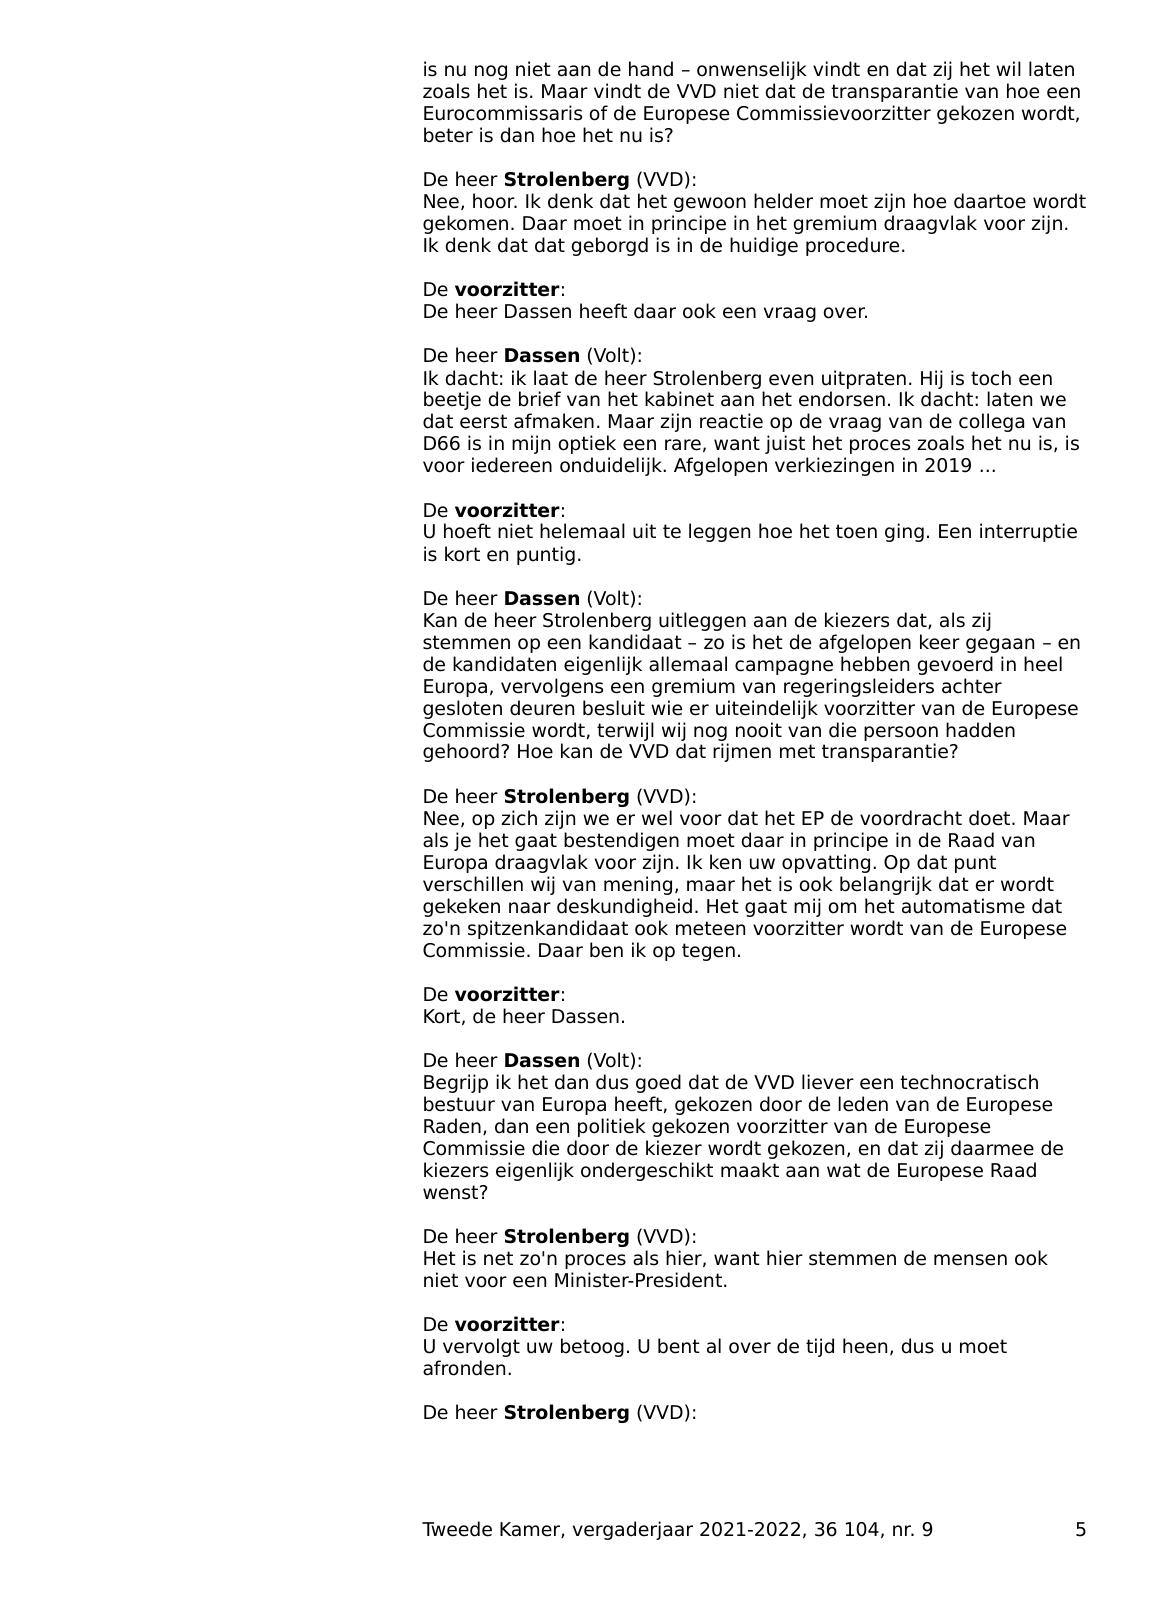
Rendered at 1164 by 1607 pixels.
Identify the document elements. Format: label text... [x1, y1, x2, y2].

text is nu nog niet aan de hand – onwenselijk vindt en dat zij het wil laten zoals het is. Maar vindt de VVD niet dat de transparantie van hoe een Eurocommissaris of de Europese Commissievoorzitter gekozen wordt, beter is dan hoe het nu is? [422, 59, 1087, 147]
text Kort, de heer Dassen. [422, 1006, 1087, 1028]
text De heer Dassen (Volt): [422, 588, 1087, 609]
text U hoeft niet helemaal uit te leggen hoe het toen ging. Een interruptie is kort en puntig. [422, 521, 1087, 565]
text De voorzitter: [422, 279, 1087, 301]
text Kan de heer Strolenberg uitleggen aan de kiezers dat, als zij stemmen op een kandidaat – zo is het de afgelopen keer gegaan – en de kandidaten eigenlijk allemaal campagne hebben gevoerd in heel Europa, vervolgens een gremium van regeringsleiders achter gesloten deuren besluit wie er uiteindelijk voorzitter van de Europese Commissie wordt, terwijl wij nog nooit van die persoon hadden gehoord? Hoe kan de VVD dat rijmen met transparantie? [422, 609, 1087, 763]
text De heer Dassen (Volt): [422, 345, 1087, 367]
text Begrijp ik het dan dus goed dat de VVD liever een technocratisch bestuur van Europa heeft, gekozen door de leden van de Europese Raden, dan een politiek gekozen voorzitter van de Europese Commissie die door de kiezer wordt gekozen, en dat zij daarmee de kiezers eigenlijk ondergeschikt maakt aan wat de Europese Raad wenst? [422, 1072, 1087, 1204]
text Nee, hoor. Ik denk dat het gewoon helder moet zijn hoe daartoe wordt gekomen. Daar moet in principe in het gremium draagvlak voor zijn. Ik denk dat dat geborgd is in de huidige procedure. [422, 191, 1087, 257]
text Nee, op zich zijn we er wel voor dat het EP de voordracht doet. Maar als je het gaat bestendigen moet daar in principe in de Raad van Europa draagvlak voor zijn. Ik ken uw opvatting. Op dat punt verschillen wij van mening, maar het is ook belangrijk dat er wordt gekeken naar deskundigheid. Het gaat mij om het automatisme dat zo'n spitzenkandidaat ook meteen voorzitter wordt van de Europese Commissie. Daar ben ik op tegen. [422, 808, 1087, 961]
text Ik dacht: ik laat de heer Strolenberg even uitpraten. Hij is toch een beetje de brief van het kabinet aan het endorsen. Ik dacht: laten we dat eerst afmaken. Maar zijn reactie op de vraag van de collega van D66 is in mijn optiek een rare, want juist het proces zoals het nu is, is voor iedereen onduidelijk. Afgelopen verkiezingen in 2019 ... [422, 367, 1087, 477]
text De heer Strolenberg (VVD): [422, 786, 1087, 808]
text De heer Strolenberg (VVD): [422, 169, 1087, 191]
text De heer Dassen (Volt): [422, 1050, 1087, 1072]
text De voorzitter: [422, 499, 1087, 521]
text De heer Dassen heeft daar ook een vraag over. [422, 301, 1087, 323]
text De voorzitter: [422, 1314, 1087, 1336]
text De heer Strolenberg (VVD): [422, 1402, 1087, 1424]
text Het is net zo'n proces als hier, want hier stemmen de mensen ook niet voor een Minister-President. [422, 1248, 1087, 1292]
text U vervolgt uw betoog. U bent al over de tijd heen, dus u moet afronden. [422, 1336, 1087, 1380]
text De voorzitter: [422, 984, 1087, 1006]
text De heer Strolenberg (VVD): [422, 1226, 1087, 1248]
